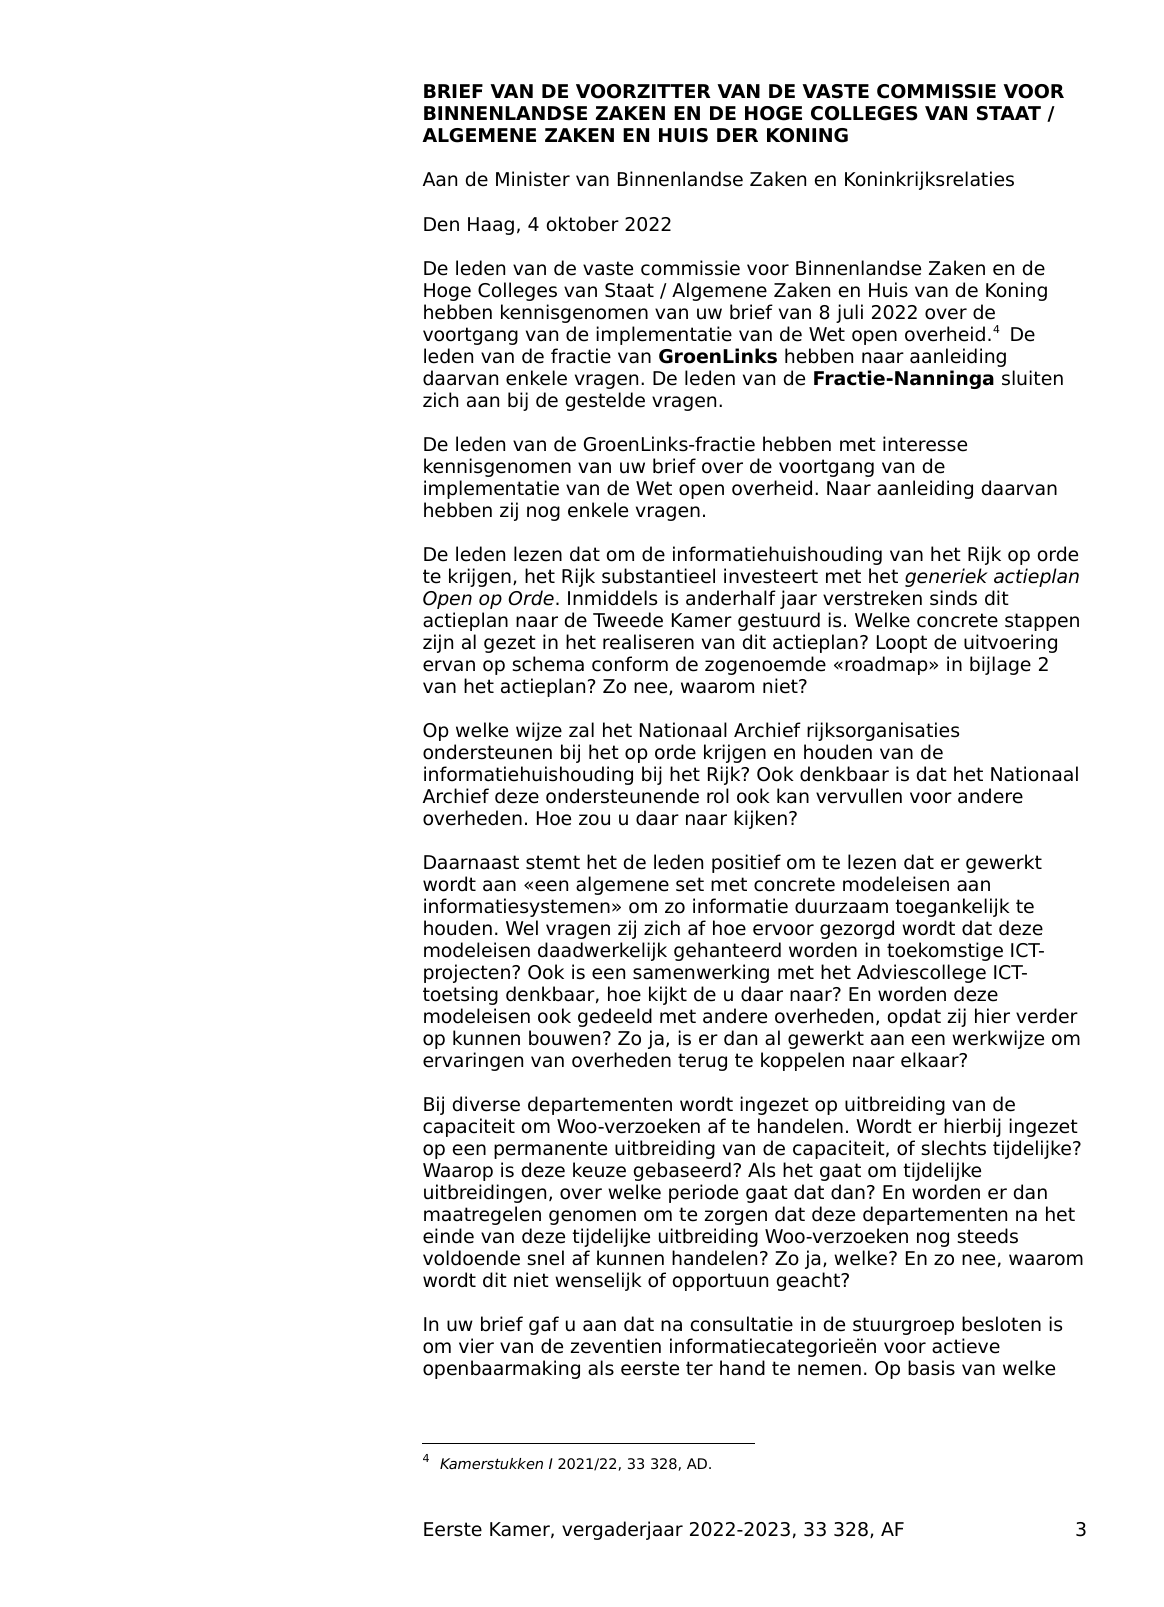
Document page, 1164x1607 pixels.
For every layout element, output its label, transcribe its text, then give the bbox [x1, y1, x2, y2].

text Aan de Minister van Binnenlandse Zaken en Koninkrijksrelaties [422, 169, 1087, 191]
text De leden van de vaste commissie voor Binnenlandse Zaken en de Hoge Colleges van Staat / Algemene Zaken en Huis van de Koning hebben kennisgenomen van uw brief van 8 juli 2022 over de voortgang van de implementatie van de Wet open overheid. De leden van de fractie van GroenLinks hebben naar aanleiding daarvan enkele vragen. De leden van de Fractie-Nanninga sluiten zich aan bij de gestelde vragen. [422, 258, 1087, 412]
text Bij diverse departementen wordt ingezet op uitbreiding van de capaciteit om Woo-verzoeken af te handelen. Wordt er hierbij ingezet op een permanente uitbreiding van de capaciteit, of slechts tijdelijke? Waarop is deze keuze gebaseerd? Als het gaat om tijdelijke uitbreidingen, over welke periode gaat dat dan? En worden er dan maatregelen genomen om te zorgen dat deze departementen na het einde van deze tijdelijke uitbreiding Woo-verzoeken nog steeds voldoende snel af kunnen handelen? Zo ja, welke? En zo nee, waarom wordt dit niet wenselijk of opportuun geacht? [422, 1094, 1087, 1292]
text De leden van de GroenLinks-fractie hebben met interesse kennisgenomen van uw brief over de voortgang van de implementatie van de Wet open overheid. Naar aanleiding daarvan hebben zij nog enkele vragen. [422, 434, 1087, 522]
subtitle BRIEF VAN DE VOORZITTER VAN DE VASTE COMMISSIE VOOR BINNENLANDSE ZAKEN EN DE HOGE COLLEGES VAN STAAT / ALGEMENE ZAKEN EN HUIS DER KONING [422, 81, 1087, 147]
text Kamerstukken I 2021/22, 33 328, AD. [422, 1452, 1087, 1474]
text In uw brief gaf u aan dat na consultatie in de stuurgroep besloten is om vier van de zeventien informatiecategorieën voor actieve openbaarmaking als eerste ter hand te nemen. Op basis van welke [422, 1314, 1087, 1380]
text Op welke wijze zal het Nationaal Archief rijksorganisaties ondersteunen bij het op orde krijgen en houden van de informatiehuishouding bij het Rijk? Ook denkbaar is dat het Nationaal Archief deze ondersteunende rol ook kan vervullen voor andere overheden. Hoe zou u daar naar kijken? [422, 720, 1087, 830]
text De leden lezen dat om de informatiehuishouding van het Rijk op orde te krijgen, het Rijk substantieel investeert met het generiek actieplan Open op Orde. Inmiddels is anderhalf jaar verstreken sinds dit actieplan naar de Tweede Kamer gestuurd is. Welke concrete stappen zijn al gezet in het realiseren van dit actieplan? Loopt de uitvoering ervan op schema conform de zogenoemde «roadmap» in bijlage 2 van het actieplan? Zo nee, waarom niet? [422, 544, 1087, 698]
text Den Haag, 4 oktober 2022 [422, 213, 1087, 236]
text Daarnaast stemt het de leden positief om te lezen dat er gewerkt wordt aan «een algemene set met concrete modeleisen aan informatiesystemen» om zo informatie duurzaam toegankelijk te houden. Wel vragen zij zich af hoe ervoor gezorgd wordt dat deze modeleisen daadwerkelijk gehanteerd worden in toekomstige ICT-projecten? Ook is een samenwerking met het Adviescollege ICT-toetsing denkbaar, hoe kijkt de u daar naar? En worden deze modeleisen ook gedeeld met andere overheden, opdat zij hier verder op kunnen bouwen? Zo ja, is er dan al gewerkt aan een werkwijze om ervaringen van overheden terug te koppelen naar elkaar? [422, 852, 1087, 1072]
